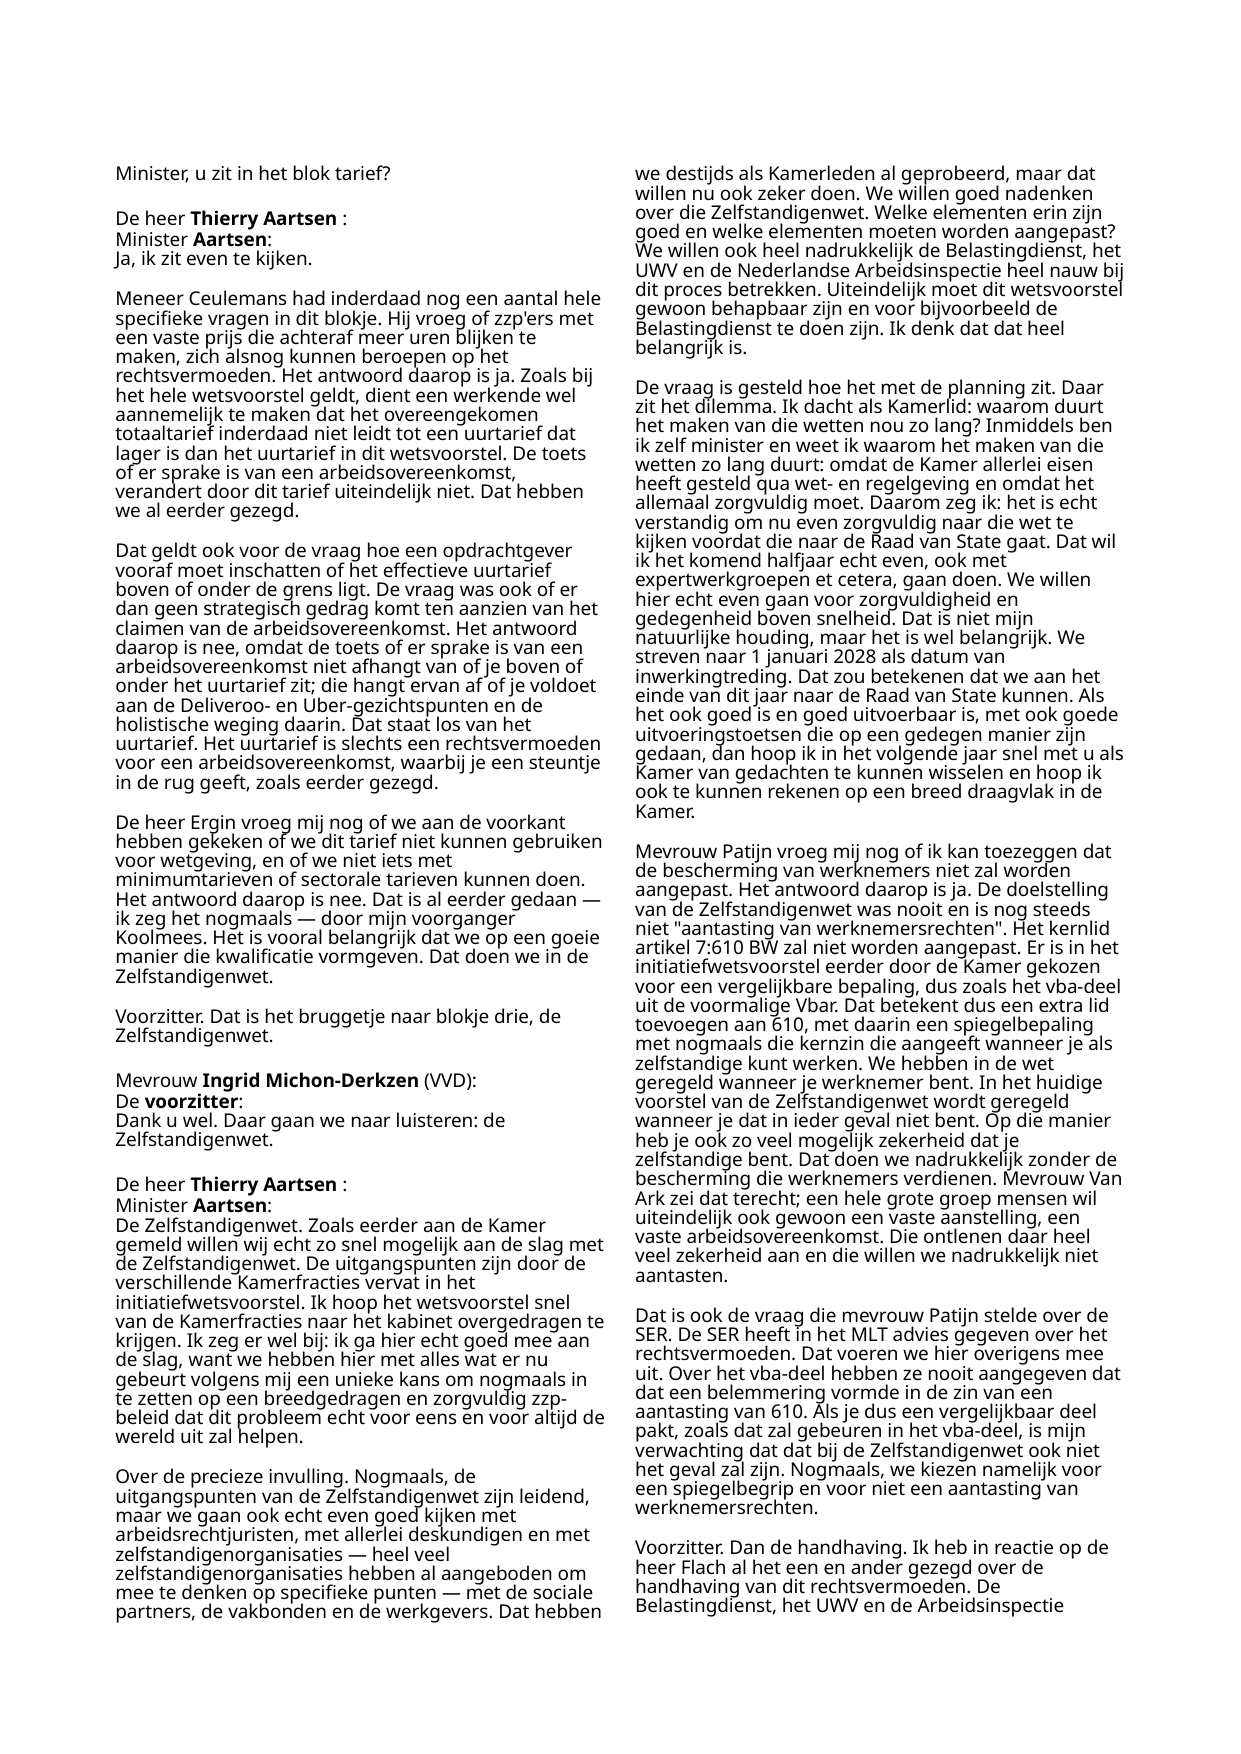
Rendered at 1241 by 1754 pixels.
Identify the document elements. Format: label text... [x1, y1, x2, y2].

text Mevrouw Ingrid Michon-Derkzen (VVD): [115, 1067, 605, 1093]
text De heer Ergin vroeg mij nog of we aan de voorkant hebben gekeken of we dit tarief niet kunnen gebruiken voor wetgeving, en of we niet iets met minimumtarieven of sectorale tarieven kunnen doen. Het antwoord daarop is nee. Dat is al eerder gedaan — ik zeg het nogmaals — door mijn voorganger Koolmees. Het is vooral belangrijk dat we op een goeie manier die kwalificatie vormgeven. Dat doen we in de Zelfstandigenwet. [115, 814, 605, 987]
text Minister Aartsen: [115, 231, 605, 250]
text Dank u wel. Daar gaan we naar luisteren: de Zelfstandigenwet. [115, 1112, 605, 1151]
text Minister, u zit in het blok tarief? [115, 165, 605, 184]
text Over de precieze invulling. Nogmaals, de uitgangspunten van de Zelfstandigenwet zijn leidend, maar we gaan ook echt even goed kijken met arbeidsrechtjuristen, met allerlei deskundigen en met zelfstandigenorganisaties — heel veel zelfstandigenorganisaties hebben al aangeboden om mee te denken op specifieke punten — met de sociale partners, de vakbonden en de werkgevers. Dat hebben [115, 1468, 605, 1623]
text Voorzitter. Dat is het bruggetje naar blokje drie, de Zelfstandigenwet. [115, 1008, 605, 1046]
text Voorzitter. Dan de handhaving. Ik heb in reactie op de heer Flach al het een en ander gezegd over de handhaving van dit rechtsvermoeden. De Belastingdienst, het UWV en de Arbeidsinspectie [635, 1539, 1125, 1616]
text De heer Thierry Aartsen : [115, 205, 605, 231]
text De heer Thierry Aartsen : [115, 1172, 605, 1197]
text Mevrouw Patijn vroeg mij nog of ik kan toezeggen dat de bescherming van werknemers niet zal worden aangepast. Het antwoord daarop is ja. De doelstelling van de Zelfstandigenwet was nooit en is nog steeds niet "aantasting van werknemersrechten". Het kernlid artikel 7:610 BW zal niet worden aangepast. Er is in het initiatiefwetsvoorstel eerder door de Kamer gekozen voor een vergelijkbare bepaling, dus zoals het vba-deel uit de voormalige Vbar. Dat betekent dus een extra lid toevoegen aan 610, met daarin een spiegelbepaling met nogmaals die kernzin die aangeeft wanneer je als zelfstandige kunt werken. We hebben in de wet geregeld wanneer je werknemer bent. In het huidige voorstel van de Zelfstandigenwet wordt geregeld wanneer je dat in ieder geval niet bent. Op die manier heb je ook zo veel mogelijk zekerheid dat je zelfstandige bent. Dat doen we nadrukkelijk zonder de bescherming die werknemers verdienen. Mevrouw Van Ark zei dat terecht; een hele grote groep mensen wil uiteindelijk ook gewoon een vaste aanstelling, een vaste arbeidsovereenkomst. Die ontlenen daar heel veel zekerheid aan en die willen we nadrukkelijk niet aantasten. [635, 843, 1125, 1286]
text Ja, ik zit even te kijken. [115, 250, 605, 270]
text Dat is ook de vraag die mevrouw Patijn stelde over de SER. De SER heeft in het MLT advies gegeven over het rechtsvermoeden. Dat voeren we hier overigens mee uit. Over het vba-deel hebben ze nooit aangegeven dat dat een belemmering vormde in de zin van een aantasting van 610. Als je dus een vergelijkbaar deel pakt, zoals dat zal gebeuren in het vba-deel, is mijn verwachting dat dat bij de Zelfstandigenwet ook niet het geval zal zijn. Nogmaals, we kiezen namelijk voor een spiegelbegrip en voor niet een aantasting van werknemersrechten. [635, 1307, 1125, 1519]
text De vraag is gesteld hoe het met de planning zit. Daar zit het dilemma. Ik dacht als Kamerlid: waarom duurt het maken van die wetten nou zo lang? Inmiddels ben ik zelf minister en weet ik waarom het maken van die wetten zo lang duurt: omdat de Kamer allerlei eisen heeft gesteld qua wet- en regelgeving en omdat het allemaal zorgvuldig moet. Daarom zeg ik: het is echt verstandig om nu even zorgvuldig naar die wet te kijken voordat die naar de Raad van State gaat. Dat wil ik het komend halfjaar echt even, ook met expertwerkgroepen et cetera, gaan doen. We willen hier echt even gaan voor zorgvuldigheid en gedegenheid boven snelheid. Dat is niet mijn natuurlijke houding, maar het is wel belangrijk. We streven naar 1 januari 2028 als datum van inwerkingtreding. Dat zou betekenen dat we aan het einde van dit jaar naar de Raad van State kunnen. Als het ook goed is en goed uitvoerbaar is, met ook goede uitvoeringstoetsen die op een gedegen manier zijn gedaan, dan hoop ik in het volgende jaar snel met u als Kamer van gedachten te kunnen wisselen en hoop ik ook te kunnen rekenen op een breed draagvlak in de Kamer. [635, 379, 1125, 822]
text De Zelfstandigenwet. Zoals eerder aan de Kamer gemeld willen wij echt zo snel mogelijk aan de slag met de Zelfstandigenwet. De uitgangspunten zijn door de verschillende Kamerfracties vervat in het initiatiefwetsvoorstel. Ik hoop het wetsvoorstel snel van de Kamerfracties naar het kabinet overgedragen te krijgen. Ik zeg er wel bij: ik ga hier echt goed mee aan de slag, want we hebben hier met alles wat er nu gebeurt volgens mij een unieke kans om nogmaals in te zetten op een breedgedragen en zorgvuldig zzp-beleid dat dit probleem echt voor eens en voor altijd de wereld uit zal helpen. [115, 1217, 605, 1448]
text Minister Aartsen: [115, 1197, 605, 1217]
text Dat geldt ook voor de vraag hoe een opdrachtgever vooraf moet inschatten of het effectieve uurtarief boven of onder de grens ligt. De vraag was ook of er dan geen strategisch gedrag komt ten aanzien van het claimen van de arbeidsovereenkomst. Het antwoord daarop is nee, omdat de toets of er sprake is van een arbeidsovereenkomst niet afhangt van of je boven of onder het uurtarief zit; die hangt ervan af of je voldoet aan de Deliveroo- en Uber-gezichtspunten en de holistische weging daarin. Dat staat los van het uurtarief. Het uurtarief is slechts een rechtsvermoeden voor een arbeidsovereenkomst, waarbij je een steuntje in de rug geeft, zoals eerder gezegd. [115, 542, 605, 793]
text we destijds als Kamerleden al geprobeerd, maar dat willen nu ook zeker doen. We willen goed nadenken over die Zelfstandigenwet. Welke elementen erin zijn goed en welke elementen moeten worden aangepast? We willen ook heel nadrukkelijk de Belastingdienst, het UWV en de Nederlandse Arbeidsinspectie heel nauw bij dit proces betrekken. Uiteindelijk moet dit wetsvoorstel gewoon behapbaar zijn en voor bijvoorbeeld de Belastingdienst te doen zijn. Ik denk dat dat heel belangrijk is. [635, 165, 1125, 358]
text De voorzitter: [115, 1093, 605, 1112]
text Meneer Ceulemans had inderdaad nog een aantal hele specifieke vragen in dit blokje. Hij vroeg of zzp'ers met een vaste prijs die achteraf meer uren blijken te maken, zich alsnog kunnen beroepen op het rechtsvermoeden. Het antwoord daarop is ja. Zoals bij het hele wetsvoorstel geldt, dient een werkende wel aannemelijk te maken dat het overeengekomen totaaltarief inderdaad niet leidt tot een uurtarief dat lager is dan het uurtarief in dit wetsvoorstel. De toets of er sprake is van een arbeidsovereenkomst, verandert door dit tarief uiteindelijk niet. Dat hebben we al eerder gezegd. [115, 290, 605, 522]
